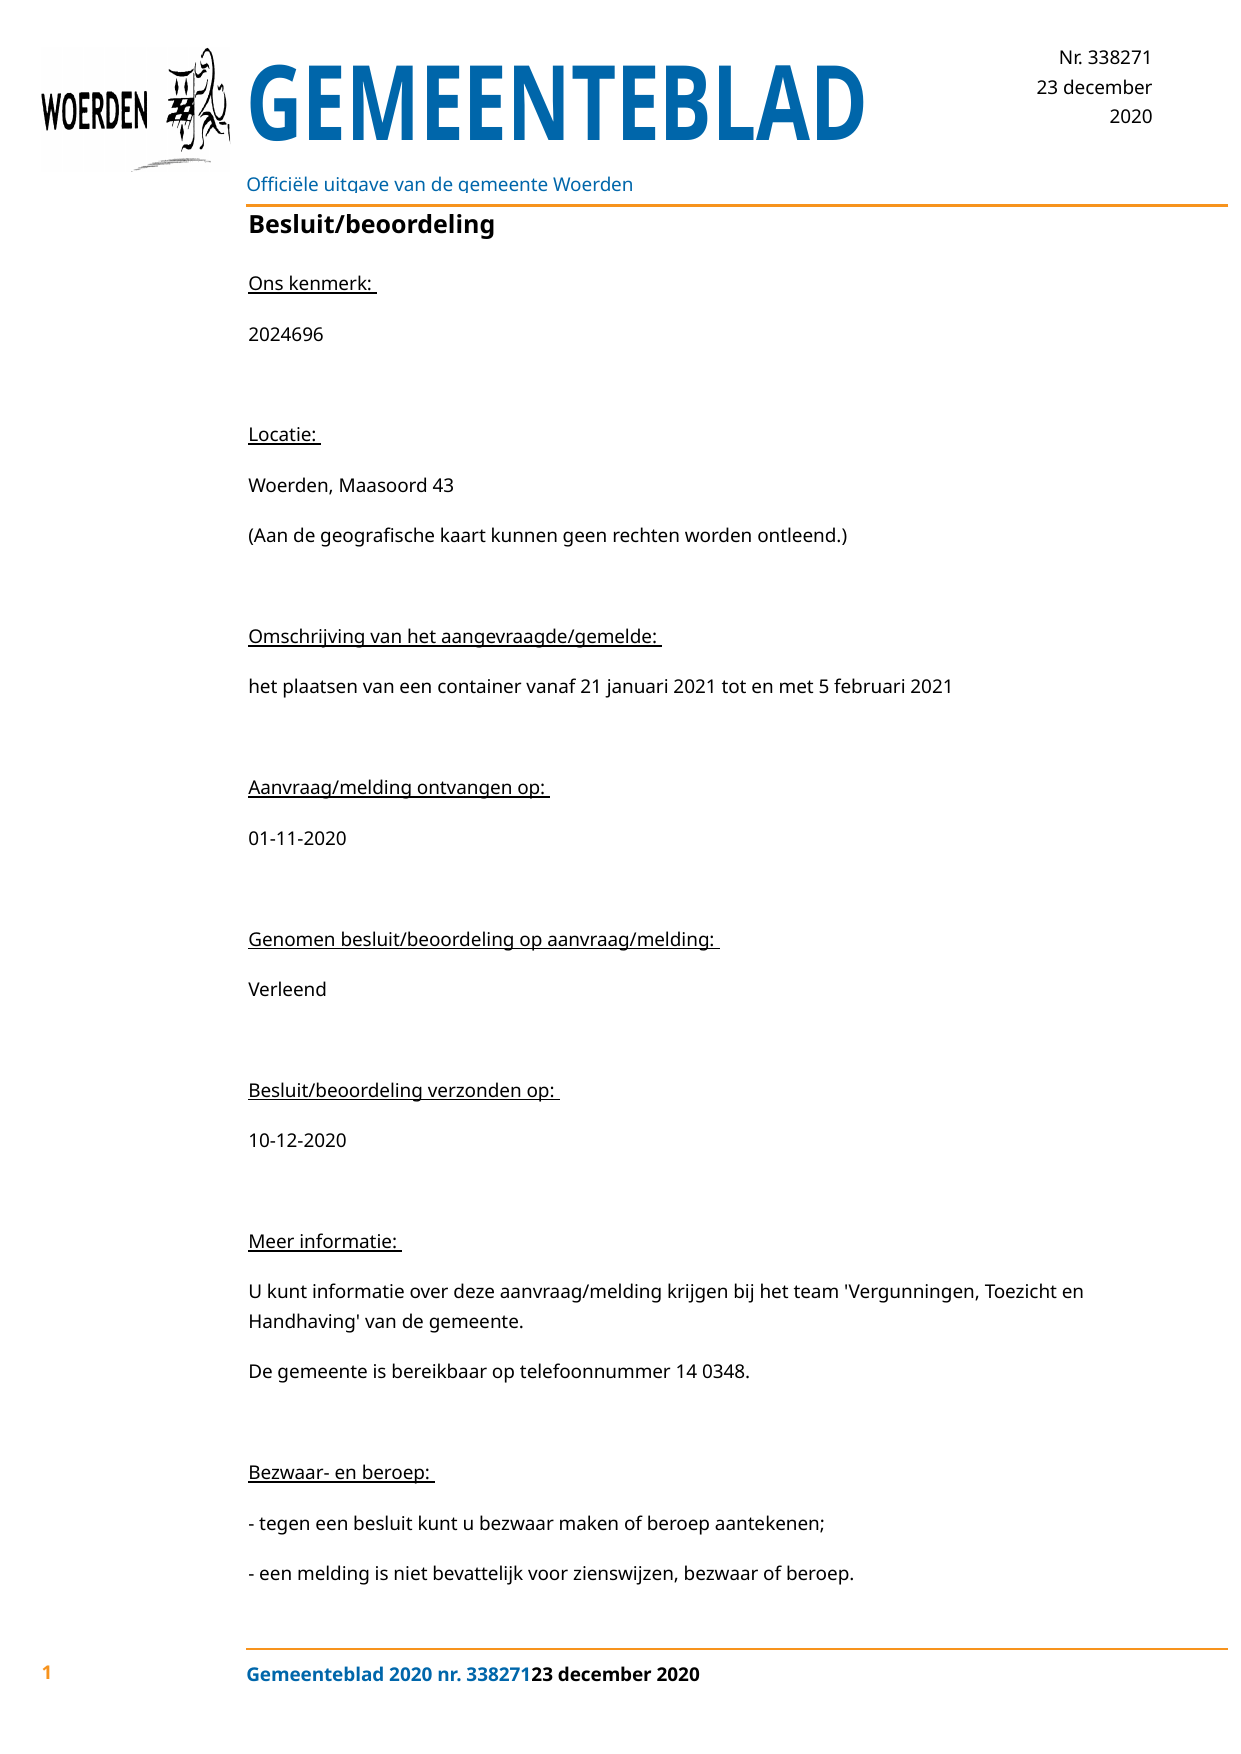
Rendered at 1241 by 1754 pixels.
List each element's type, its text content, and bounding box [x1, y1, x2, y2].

text 2024696 [248, 321, 1152, 346]
picture [41, 47, 231, 172]
text Locatie: [248, 422, 1152, 447]
text - een melding is niet bevattelijk voor zienswijzen, bezwaar of beroep. [248, 1560, 1152, 1586]
text Genomen besluit/beoordeling op aanvraag/melding: [248, 926, 1152, 951]
text Woerden, Maasoord 43 [248, 472, 1152, 498]
text - tegen een besluit kunt u bezwaar maken of beroep aantekenen; [248, 1510, 1152, 1536]
text De gemeente is bereikbaar op telefoonnummer 14 0348. [248, 1359, 1152, 1384]
text U kunt informatie over deze aanvraag/melding krijgen bij het team 'Vergunningen, Toezicht en Handhaving' van de gemeente. [248, 1279, 1152, 1334]
text Besluit/beoordeling [248, 207, 1152, 241]
text 01-11-2020 [248, 825, 1152, 851]
text Omschrijving van het aangevraagde/gemelde: [248, 623, 1152, 649]
text (Aan de geografische kaart kunnen geen rechten worden ontleend.) [248, 522, 1152, 548]
text Ons kenmerk: [248, 270, 1152, 296]
text het plaatsen van een container vanaf 21 januari 2021 tot en met 5 februari 2021 [248, 674, 1152, 699]
text Verleend [248, 976, 1152, 1002]
text Aanvraag/melding ontvangen op: [248, 774, 1152, 800]
text Meer informatie: [248, 1228, 1152, 1254]
text Besluit/beoordeling verzonden op: [248, 1077, 1152, 1103]
text Bezwaar- en beroep: [248, 1459, 1152, 1485]
text 10-12-2020 [248, 1127, 1152, 1153]
